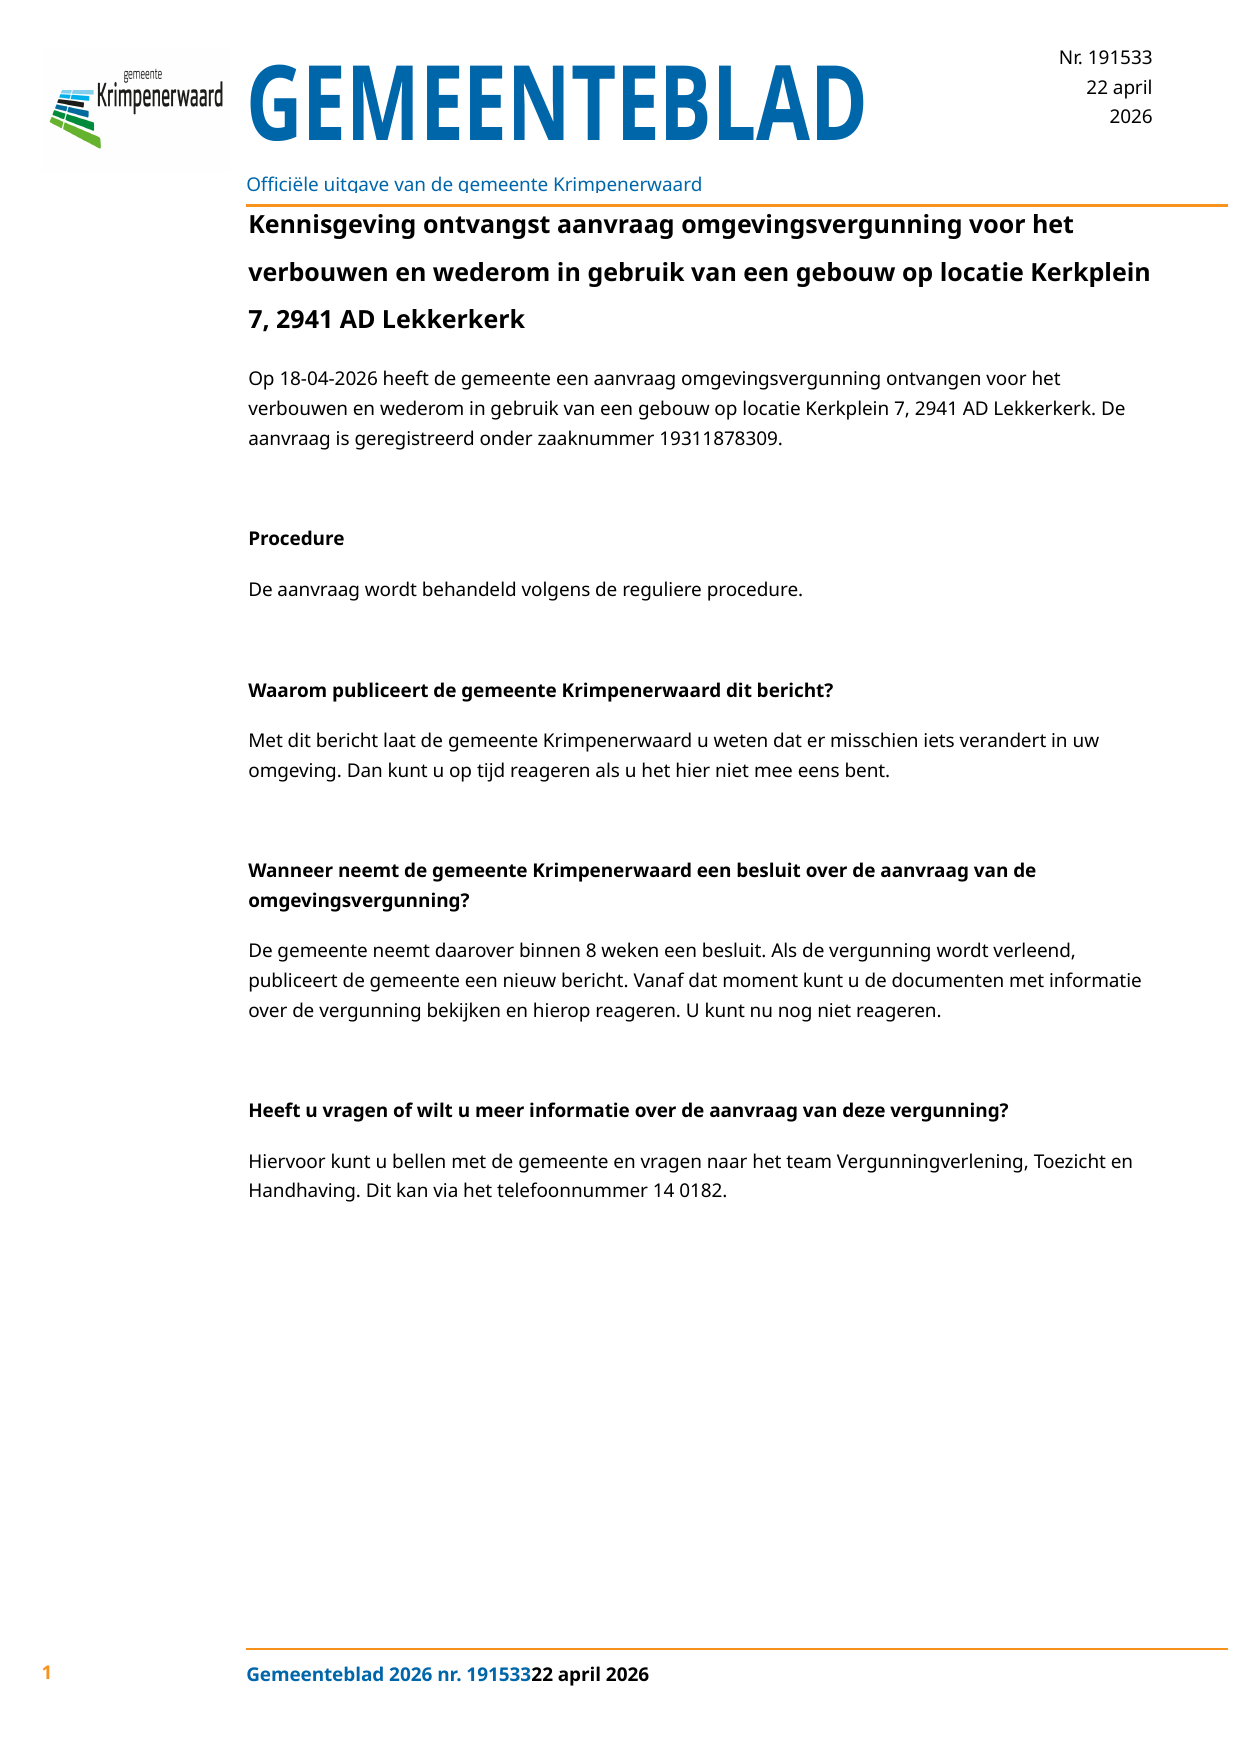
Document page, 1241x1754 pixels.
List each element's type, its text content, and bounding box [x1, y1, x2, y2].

text Heeft u vragen of wilt u meer informatie over de aanvraag van deze vergunning? [248, 1098, 1152, 1123]
text De aanvraag wordt behandeld volgens de reguliere procedure. [248, 576, 1152, 602]
text De gemeente neemt daarover binnen 8 weken een besluit. Als de vergunning wordt verleend, publiceert de gemeente een nieuw bericht. Vanaf dat moment kunt u de documenten met informatie over de vergunning bekijken en hierop reageren. U kunt nu nog niet reageren. [248, 938, 1152, 1022]
text Hiervoor kunt u bellen met de gemeente en vragen naar het team Vergunningverlening, Toezicht en Handhaving. Dit kan via het telefoonnummer 14 0182. [248, 1148, 1152, 1203]
text Procedure [248, 526, 1152, 551]
picture [41, 47, 231, 172]
text Wanneer neemt de gemeente Krimpenerwaard een besluit over de aanvraag van de omgevingsvergunning? [248, 858, 1152, 913]
text Met dit bericht laat de gemeente Krimpenerwaard u weten dat er misschien iets verandert in uw omgeving. Dan kunt u op tijd reageren als u het hier niet mee eens bent. [248, 727, 1152, 782]
text Kennisgeving ontvangst aanvraag omgevingsvergunning voor het verbouwen en wederom in gebruik van een gebouw op locatie Kerkplein 7, 2941 AD Lekkerkerk [248, 207, 1152, 336]
text Waarom publiceert de gemeente Krimpenerwaard dit bericht? [248, 677, 1152, 702]
text Op 18-04-2026 heeft de gemeente een aanvraag omgevingsvergunning ontvangen voor het verbouwen en wederom in gebruik van een gebouw op locatie Kerkplein 7, 2941 AD Lekkerkerk. De aanvraag is geregistreerd onder zaaknummer 19311878309. [248, 366, 1152, 450]
